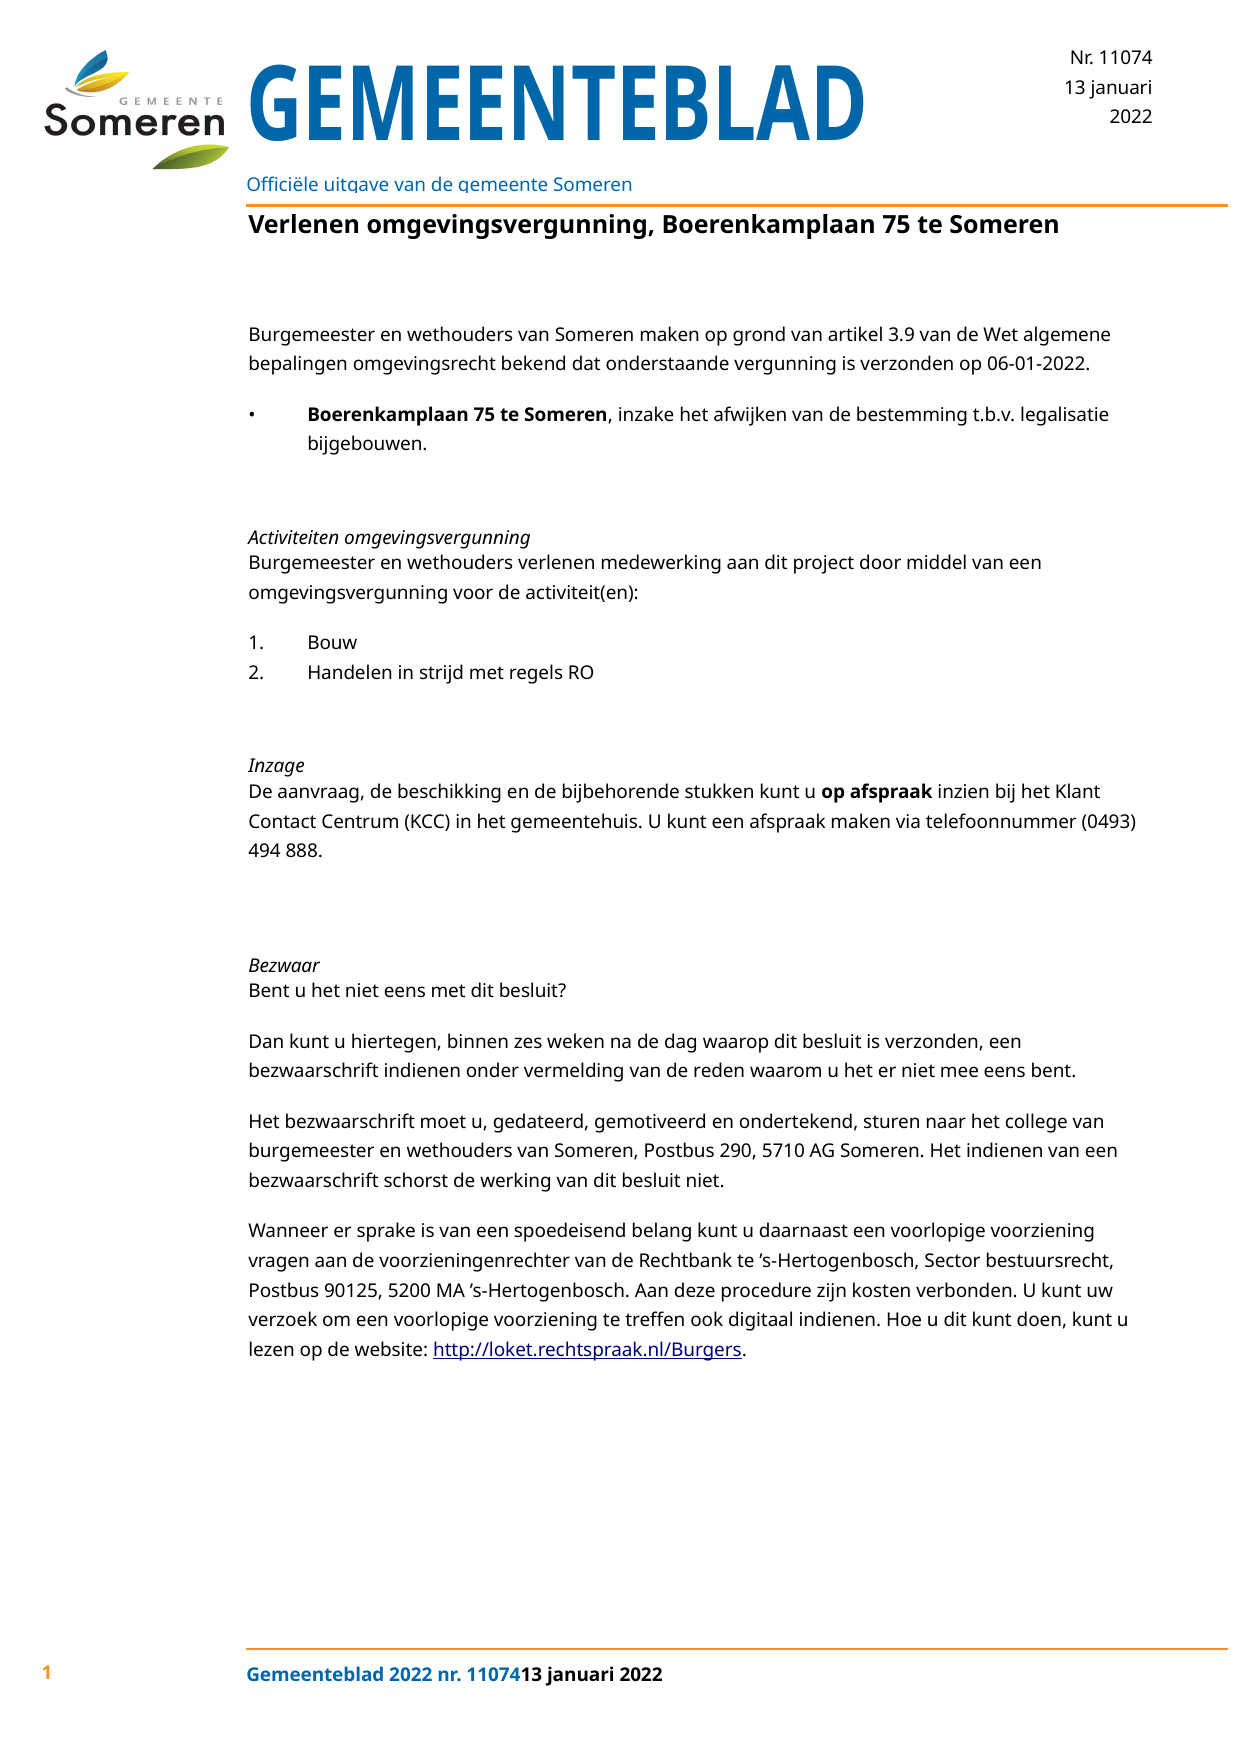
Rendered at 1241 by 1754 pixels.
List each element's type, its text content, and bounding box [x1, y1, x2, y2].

text Inzage [248, 753, 1152, 778]
text Activiteiten omgevingsvergunning [248, 524, 1152, 549]
text Wanneer er sprake is van een spoedeisend belang kunt u daarnaast een voorlopige voorziening vragen aan de voorzieningenrechter van de Rechtbank te ’s-Hertogenbosch, Sector bestuursrecht, Postbus 90125, 5200 MA ’s-Hertogenbosch. Aan deze procedure zijn kosten verbonden. U kunt uw verzoek om een voorlopige voorziening te treffen ook digitaal indienen. Hoe u dit kunt doen, kunt u lezen op de website: http://loket.rechtspraak.nl/Burgers. [248, 1218, 1152, 1362]
list Boerenkamplaan 75 te Someren, inzake het afwijken van de bestemming t.b.v. legalisatie bijgebouwen. [248, 401, 1152, 456]
text Burgemeester en wethouders verlenen medewerking aan dit project door middel van een omgevingsvergunning voor de activiteit(en): [248, 549, 1152, 605]
text Het bezwaarschrift moet u, gedateerd, gemotiveerd en ondertekend, sturen naar het college van burgemeester en wethouders van Someren, Postbus 290, 5710 AG Someren. Het indienen van een bezwaarschrift schorst de werking van dit besluit niet. [248, 1108, 1152, 1193]
list Handelen in strijd met regels RO [248, 659, 1152, 685]
text Bezwaar [248, 952, 1152, 978]
text Burgemeester en wethouders van Someren maken op grond van artikel 3.9 van de Wet algemene bepalingen omgevingsrecht bekend dat onderstaande vergunning is verzonden op 06-01-2022. [248, 321, 1152, 376]
text De aanvraag, de beschikking en de bijbehorende stukken kunt u op afspraak inzien bij het Klant Contact Centrum (KCC) in het gemeentehuis. U kunt een afspraak maken via telefoonnummer (0493) 494 888. [248, 778, 1152, 863]
picture [41, 47, 231, 172]
text Verlenen omgevingsvergunning, Boerenkamplaan 75 te Someren [248, 207, 1152, 241]
text Dan kunt u hiertegen, binnen zes weken na de dag waarop dit besluit is verzonden, een bezwaarschrift indienen onder vermelding van de reden waarom u het er niet mee eens bent. [248, 1028, 1152, 1083]
text Bent u het niet eens met dit besluit? [248, 978, 1152, 1003]
list Bouw [248, 629, 1152, 655]
